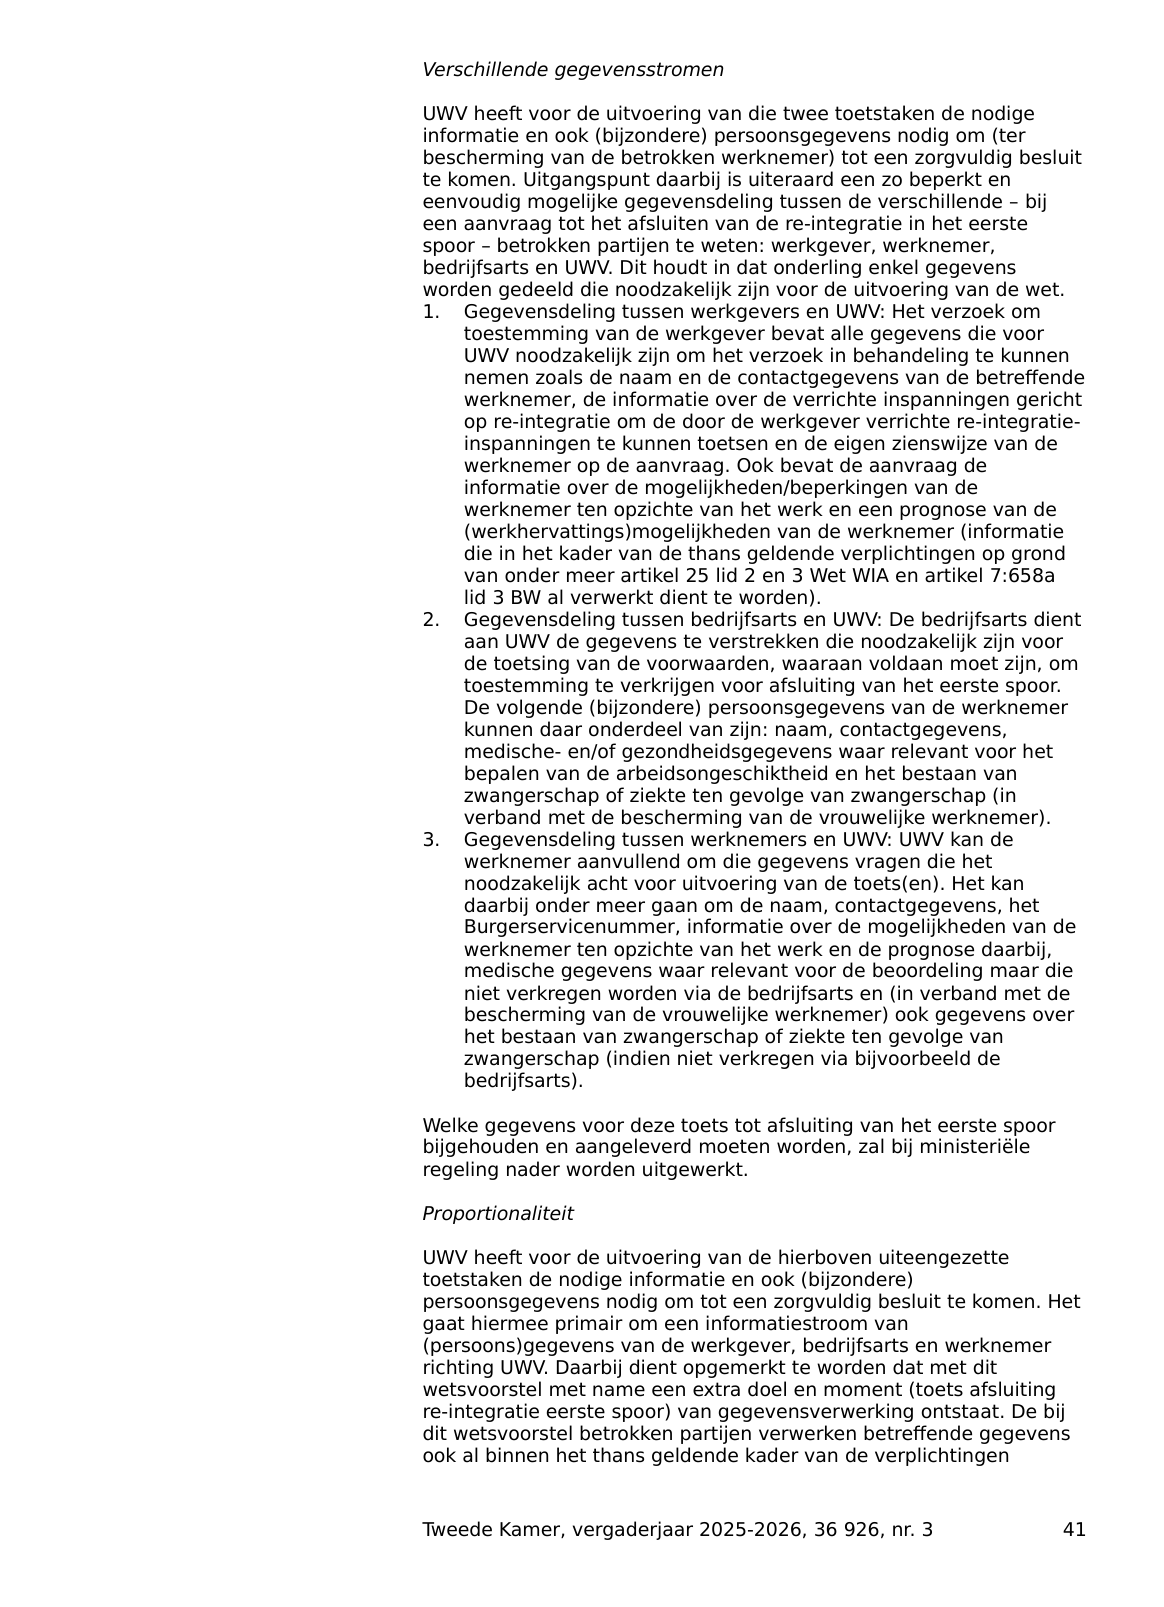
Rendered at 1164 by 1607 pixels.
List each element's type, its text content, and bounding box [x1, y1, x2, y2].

subtitle Verschillende gegevensstromen [422, 59, 1087, 81]
text 3. Gegevensdeling tussen werknemers en UWV: UWV kan de werknemer aanvullend om die gegevens vragen die het noodzakelijk acht voor uitvoering van de toets(en). Het kan daarbij onder meer gaan om de naam, contactgegevens, het Burgerservicenummer, informatie over de mogelijkheden van de werknemer ten opzichte van het werk en de prognose daarbij, medische gegevens waar relevant voor de beoordeling maar die niet verkregen worden via de bedrijfsarts en (in verband met de bescherming van de vrouwelijke werknemer) ook gegevens over het bestaan van zwangerschap of ziekte ten gevolge van zwangerschap (indien niet verkregen via bijvoorbeeld de bedrijfsarts). [422, 828, 1087, 1092]
text Welke gegevens voor deze toets tot afsluiting van het eerste spoor bijgehouden en aangeleverd moeten worden, zal bij ministeriële regeling nader worden uitgewerkt. [422, 1114, 1087, 1180]
text UWV heeft voor de uitvoering van die twee toetstaken de nodige informatie en ook (bijzondere) persoonsgegevens nodig om (ter bescherming van de betrokken werknemer) tot een zorgvuldig besluit te komen. Uitgangspunt daarbij is uiteraard een zo beperkt en eenvoudig mogelijke gegevensdeling tussen de verschillende – bij een aanvraag tot het afsluiten van de re-integratie in het eerste spoor – betrokken partijen te weten: werkgever, werknemer, bedrijfsarts en UWV. Dit houdt in dat onderling enkel gegevens worden gedeeld die noodzakelijk zijn voor de uitvoering van de wet. [422, 103, 1087, 301]
text 2. Gegevensdeling tussen bedrijfsarts en UWV: De bedrijfsarts dient aan UWV de gegevens te verstrekken die noodzakelijk zijn voor de toetsing van de voorwaarden, waaraan voldaan moet zijn, om toestemming te verkrijgen voor afsluiting van het eerste spoor. De volgende (bijzondere) persoonsgegevens van de werknemer kunnen daar onderdeel van zijn: naam, contactgegevens, medische- en/of gezondheidsgegevens waar relevant voor het bepalen van de arbeidsongeschiktheid en het bestaan van zwangerschap of ziekte ten gevolge van zwangerschap (in verband met de bescherming van de vrouwelijke werknemer). [422, 609, 1087, 828]
text 1. Gegevensdeling tussen werkgevers en UWV: Het verzoek om toestemming van de werkgever bevat alle gegevens die voor UWV noodzakelijk zijn om het verzoek in behandeling te kunnen nemen zoals de naam en de contactgegevens van de betreffende werknemer, de informatie over de verrichte inspanningen gericht op re-integratie om de door de werkgever verrichte re-integratie-inspanningen te kunnen toetsen en de eigen zienswijze van de werknemer op de aanvraag. Ook bevat de aanvraag de informatie over de mogelijkheden/beperkingen van de werknemer ten opzichte van het werk en een prognose van de (werkhervattings)mogelijkheden van de werknemer (informatie die in het kader van de thans geldende verplichtingen op grond van onder meer artikel 25 lid 2 en 3 Wet WIA en artikel 7:658a lid 3 BW al verwerkt dient te worden). [422, 301, 1087, 609]
subtitle Proportionaliteit [422, 1203, 1087, 1224]
text UWV heeft voor de uitvoering van de hierboven uiteengezette toetstaken de nodige informatie en ook (bijzondere) persoonsgegevens nodig om tot een zorgvuldig besluit te komen. Het gaat hiermee primair om een informatiestroom van (persoons)gegevens van de werkgever, bedrijfsarts en werknemer richting UWV. Daarbij dient opgemerkt te worden dat met dit wetsvoorstel met name een extra doel en moment (toets afsluiting re-integratie eerste spoor) van gegevensverwerking ontstaat. De bij dit wetsvoorstel betrokken partijen verwerken betreffende gegevens ook al binnen het thans geldende kader van de verplichtingen [422, 1247, 1087, 1467]
